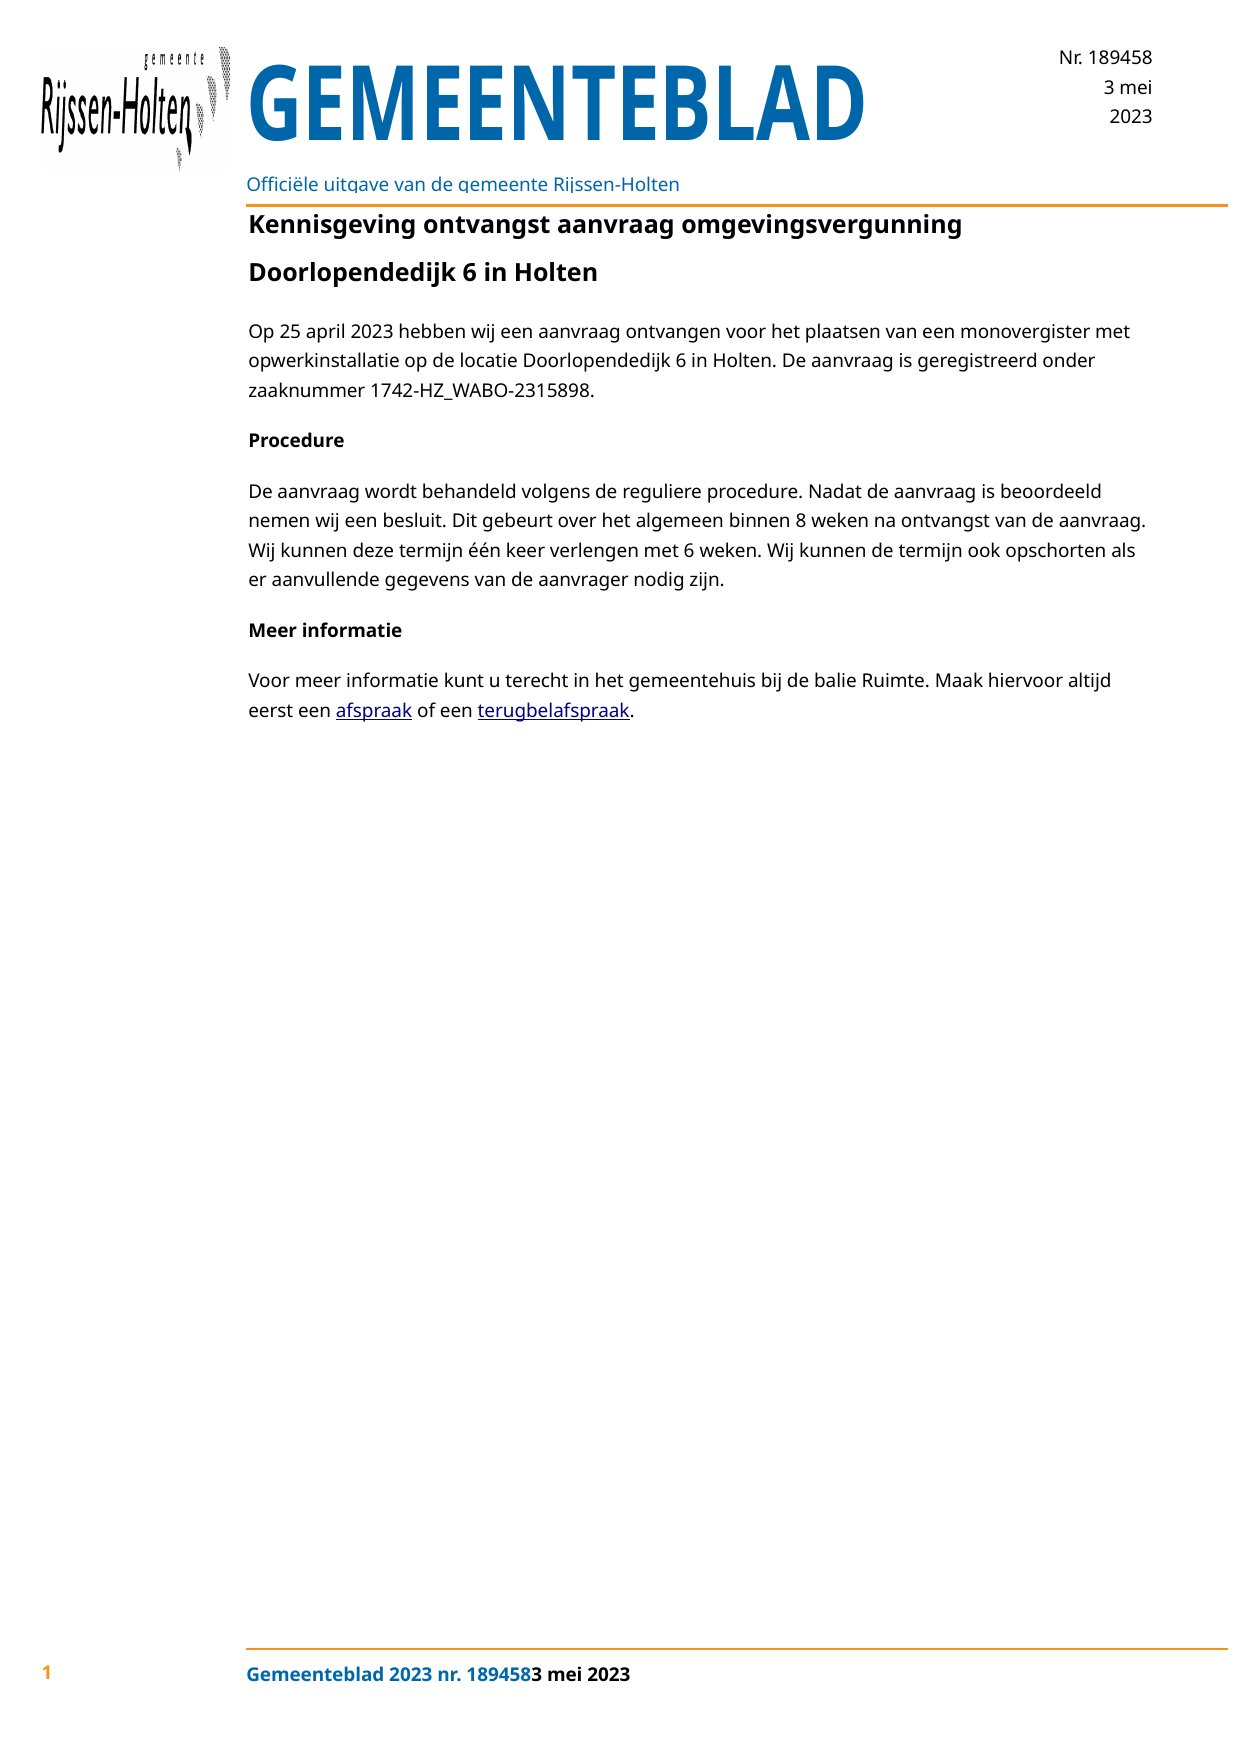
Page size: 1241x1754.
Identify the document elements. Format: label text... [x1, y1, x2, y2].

text Meer informatie [248, 617, 1152, 643]
text Procedure [248, 427, 1152, 453]
text Op 25 april 2023 hebben wij een aanvraag ontvangen voor het plaatsen van een monovergister met opwerkinstallatie op de locatie Doorlopendedijk 6 in Holten. De aanvraag is geregistreerd onder zaaknummer 1742-HZ_WABO-2315898. [248, 318, 1152, 403]
text Voor meer informatie kunt u terecht in het gemeentehuis bij de balie Ruimte. Maak hiervoor altijd eerst een afspraak of een terugbelafspraak. [248, 667, 1152, 723]
picture [41, 47, 231, 172]
text De aanvraag wordt behandeld volgens de reguliere procedure. Nadat de aanvraag is beoordeeld nemen wij een besluit. Dit gebeurt over het algemeen binnen 8 weken na ontvangst van de aanvraag. Wij kunnen deze termijn één keer verlengen met 6 weken. Wij kunnen de termijn ook opschorten als er aanvullende gegevens van de aanvrager nodig zijn. [248, 478, 1152, 592]
text Kennisgeving ontvangst aanvraag omgevingsvergunning Doorlopendedijk 6 in Holten [248, 207, 1152, 288]
